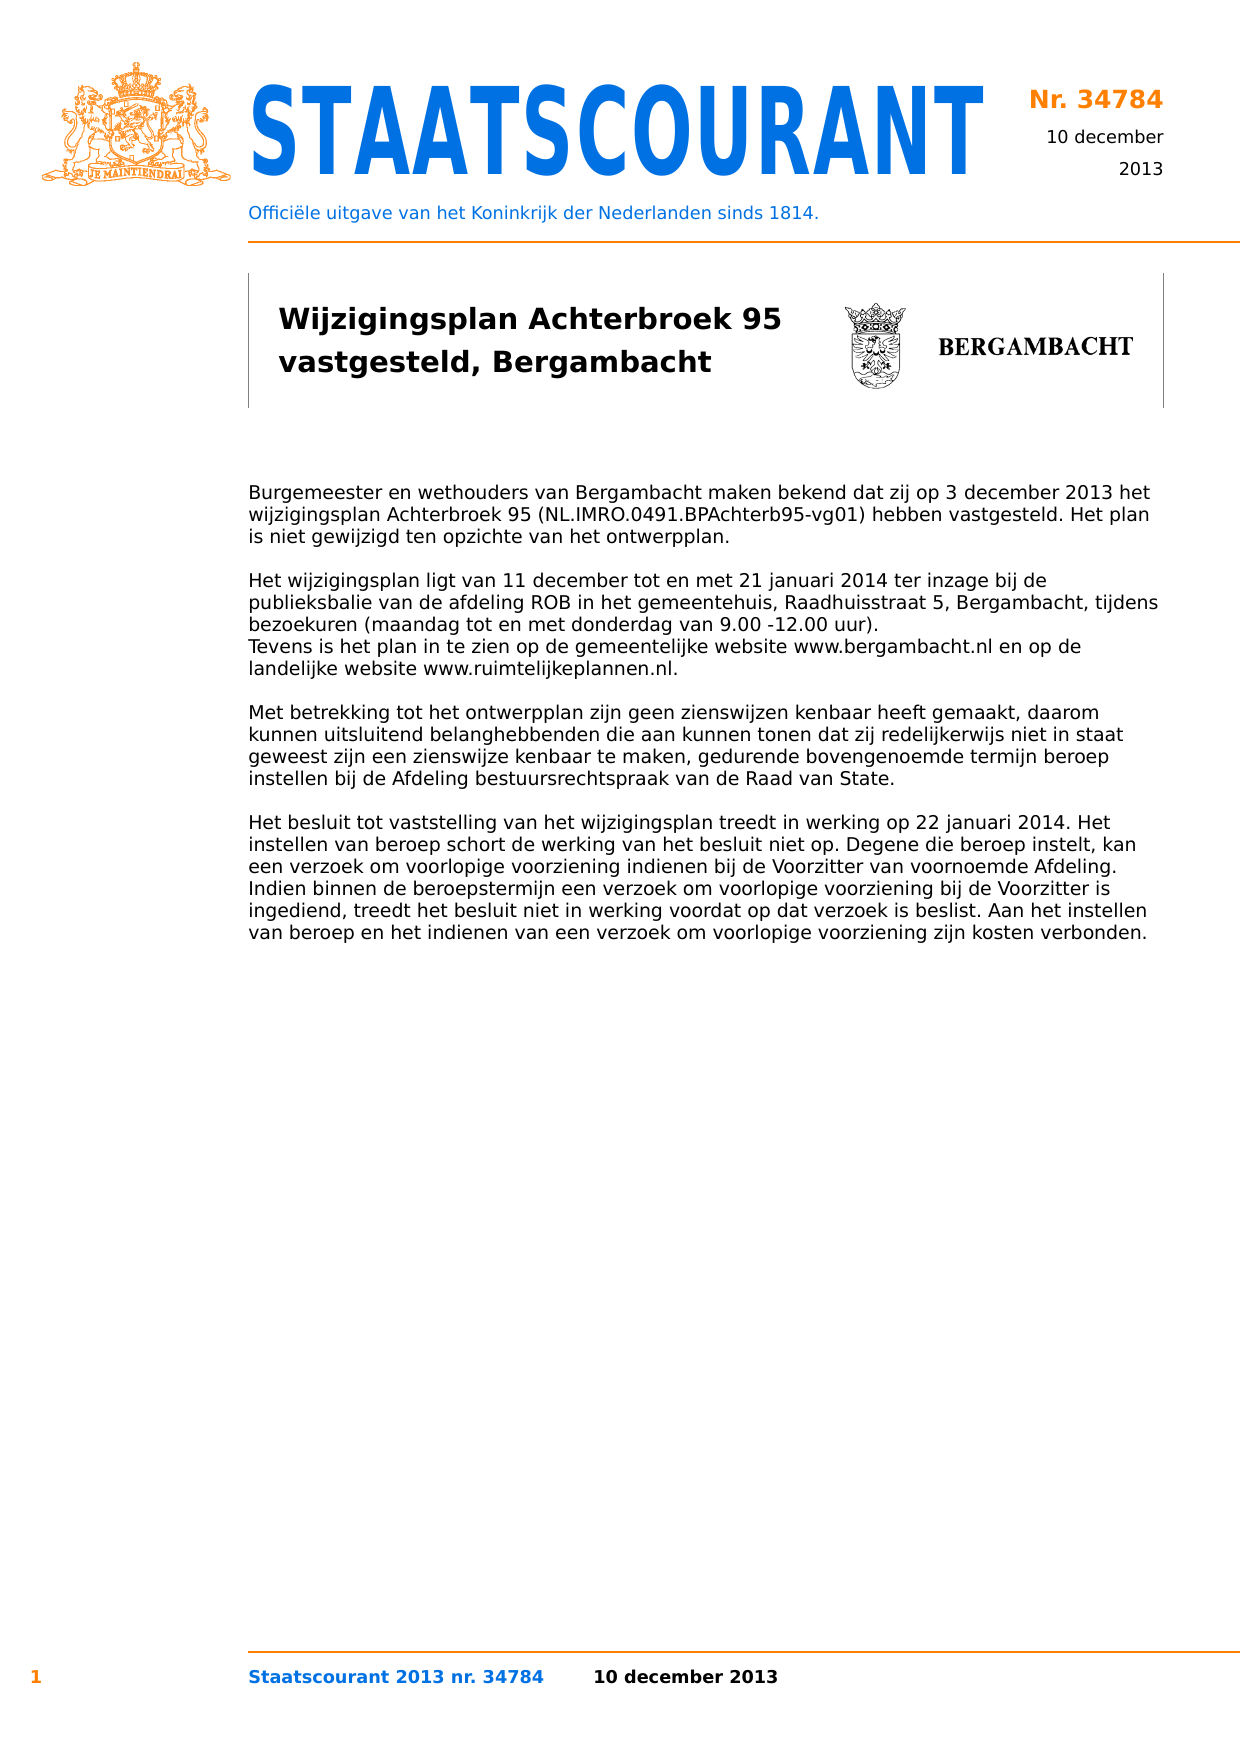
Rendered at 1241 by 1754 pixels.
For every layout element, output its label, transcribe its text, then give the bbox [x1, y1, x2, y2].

table_header [25, 62, 248, 241]
picture [41, 62, 231, 186]
table_header STAATSCOURANT [248, 62, 998, 203]
table_header Nr. 34784 [998, 62, 1240, 121]
text Het wijzigingsplan ligt van 11 december tot en met 21 januari 2014 ter inzage bij de publieksbalie van de afdeling ROB in het gemeentehuis, Raadhuisstraat 5, Bergambacht, tijdens bezoekuren (maandag tot en met donderdag van 9.00 -12.00 uur). [248, 570, 1163, 636]
text Tevens is het plan in te zien op de gemeentelijke website www.bergambacht.nl en op de landelijke website www.ruimtelijkeplannen.nl. [248, 636, 1163, 680]
text Met betrekking tot het ontwerpplan zijn geen zienswijzen kenbaar heeft gemaakt, daarom kunnen uitsluitend belanghebbenden die aan kunnen tonen dat zij redelijkerwijs niet in staat geweest zijn een zienswijze kenbaar te maken, gedurende bovengenoemde termijn beroep instellen bij de Afdeling bestuursrechtspraak van de Raad van State. [248, 702, 1163, 790]
table_cell Officiële uitgave van het Koninkrijk der Nederlanden sinds 1814. [248, 203, 1240, 241]
picture [844, 302, 1134, 391]
subtitle Wijzigingsplan Achterbroek 95 vastgesteld, Bergambacht [249, 273, 1163, 408]
table_cell 10 december [998, 121, 1240, 153]
text Burgemeester en wethouders van Bergambacht maken bekend dat zij op 3 december 2013 het wijzigingsplan Achterbroek 95 (NL.IMRO.0491.BPAchterb95-vg01) hebben vastgesteld. Het plan is niet gewijzigd ten opzichte van het ontwerpplan. [248, 482, 1163, 548]
table_cell 2013 [998, 153, 1240, 203]
text Het besluit tot vaststelling van het wijzigingsplan treedt in werking op 22 januari 2014. Het instellen van beroep schort de werking van het besluit niet op. Degene die beroep instelt, kan een verzoek om voorlopige voorziening indienen bij de Voorzitter van voornoemde Afdeling. Indien binnen de beroepstermijn een verzoek om voorlopige voorziening bij de Voorzitter is ingediend, treedt het besluit niet in werking voordat op dat verzoek is beslist. Aan het instellen van beroep en het indienen van een verzoek om voorlopige voorziening zijn kosten verbonden. [248, 812, 1163, 943]
